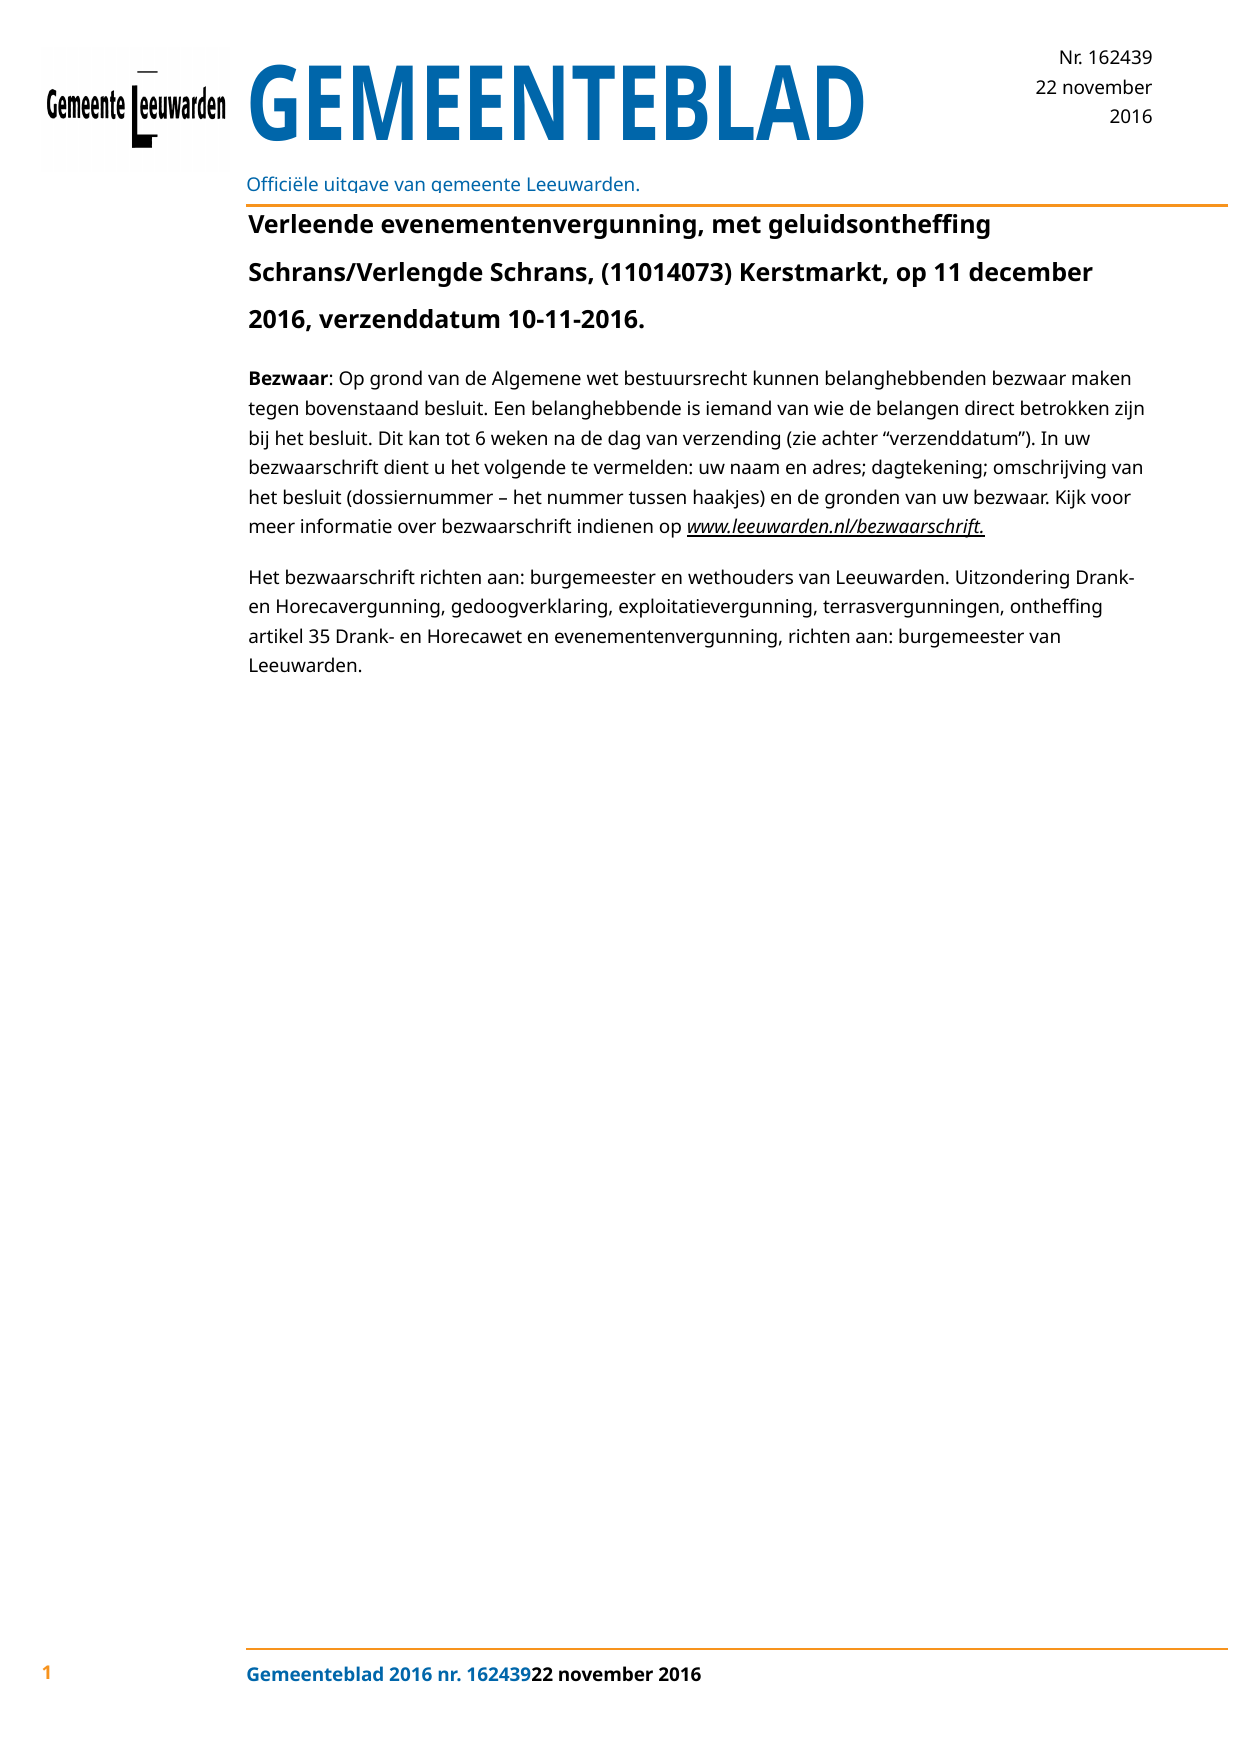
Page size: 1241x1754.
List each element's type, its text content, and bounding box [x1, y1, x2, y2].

text Verleende evenementenvergunning, met geluidsontheffing Schrans/Verlengde Schrans, (11014073) Kerstmarkt, op 11 december 2016, verzenddatum 10-11-2016. [248, 207, 1152, 336]
picture [41, 47, 231, 172]
text Het bezwaarschrift richten aan: burgemeester en wethouders van Leeuwarden. Uitzondering Drank- en Horecavergunning, gedoogverklaring, exploitatievergunning, terrasvergunningen, ontheffing artikel 35 Drank- en Horecawet en evenementenvergunning, richten aan: burgemeester van Leeuwarden. [248, 564, 1152, 678]
text Bezwaar: Op grond van de Algemene wet bestuursrecht kunnen belanghebbenden bezwaar maken tegen bovenstaand besluit. Een belanghebbende is iemand van wie de belangen direct betrokken zijn bij het besluit. Dit kan tot 6 weken na de dag van verzending (zie achter “verzenddatum”). In uw bezwaarschrift dient u het volgende te vermelden: uw naam en adres; dagtekening; omschrijving van het besluit (dossiernummer – het nummer tussen haakjes) en de gronden van uw bezwaar. Kijk voor meer informatie over bezwaarschrift indienen op www.leeuwarden.nl/bezwaarschrift. [248, 366, 1152, 539]
